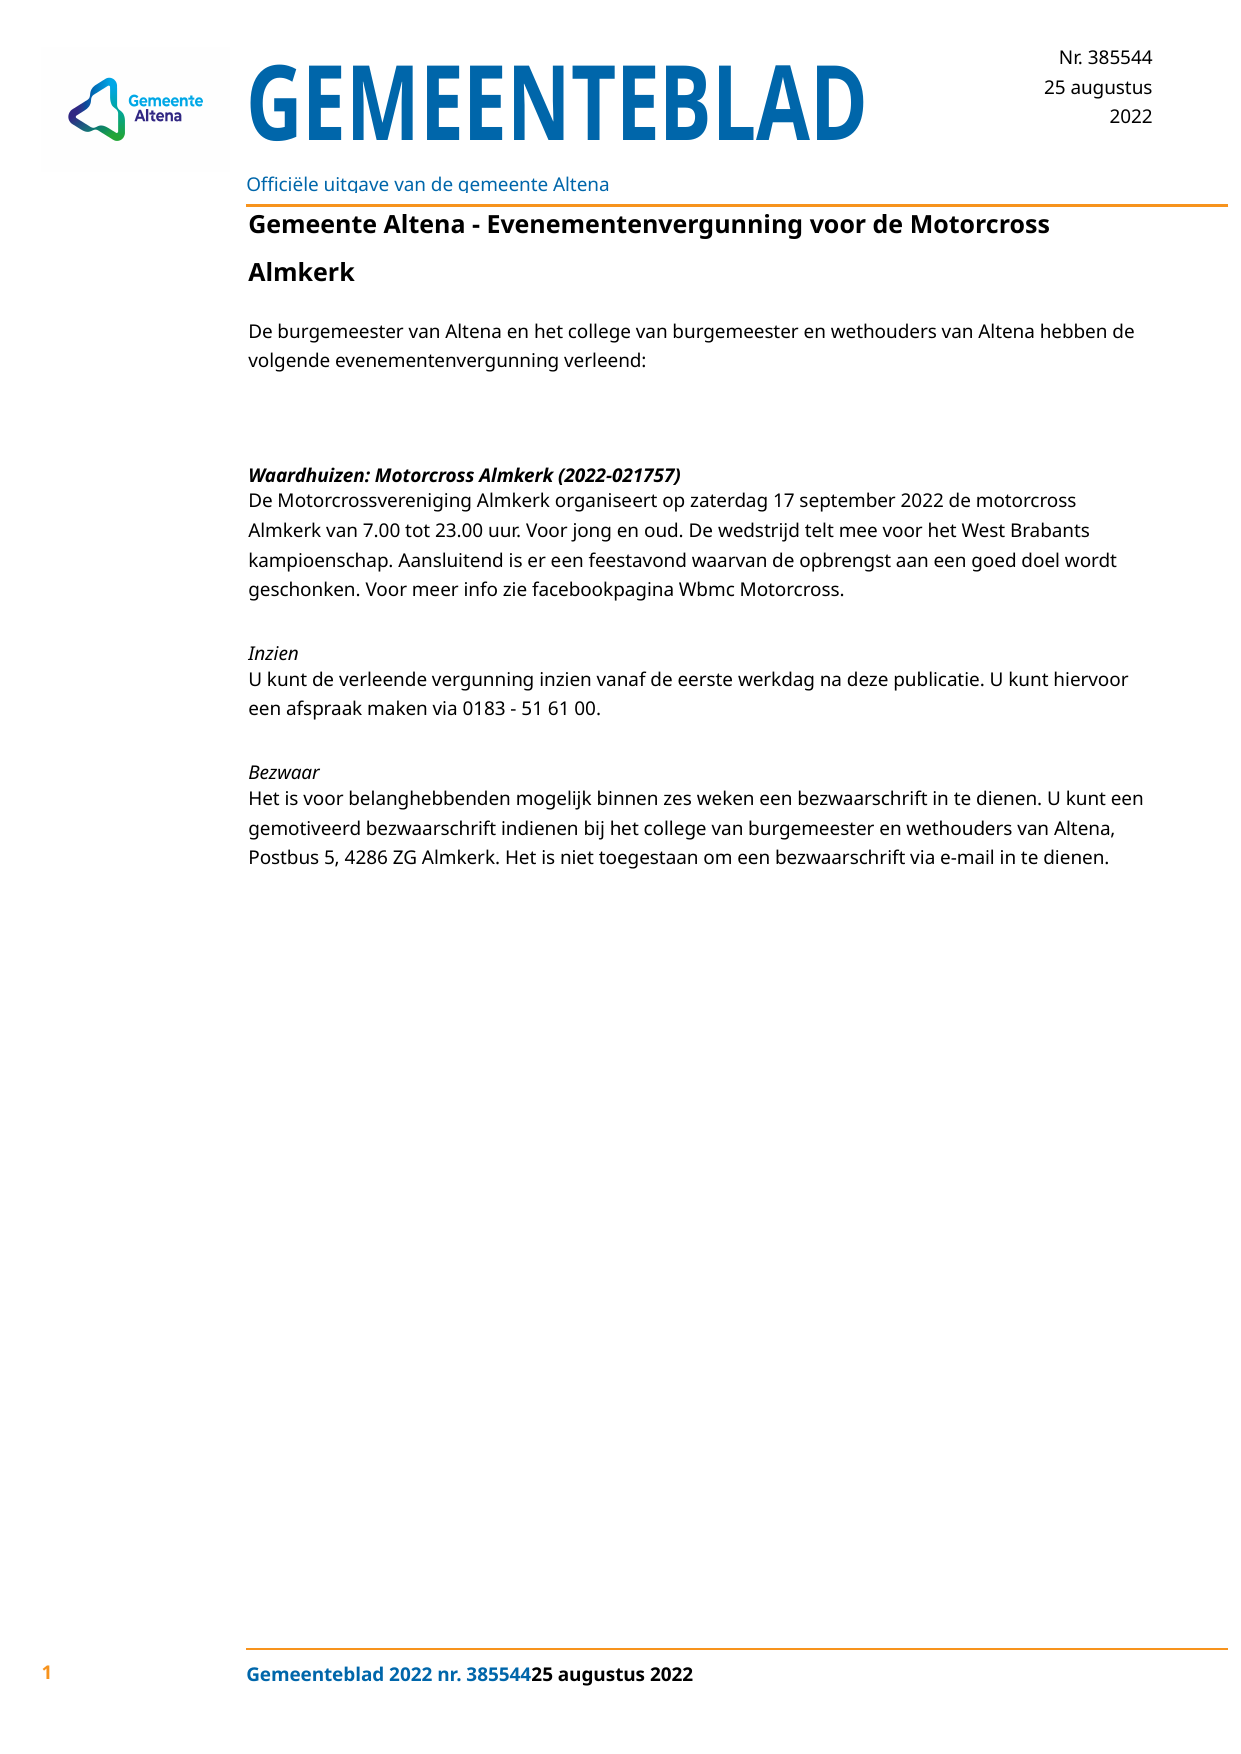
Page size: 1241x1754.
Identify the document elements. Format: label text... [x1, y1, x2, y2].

text Inzien [248, 640, 1152, 666]
text U kunt de verleende vergunning inzien vanaf de eerste werkdag na deze publicatie. U kunt hiervoor een afspraak maken via 0183 - 51 61 00. [248, 666, 1152, 721]
text Bezwaar [248, 759, 1152, 785]
text Het is voor belanghebbenden mogelijk binnen zes weken een bezwaarschrift in te dienen. U kunt een gemotiveerd bezwaarschrift indienen bij het college van burgemeester en wethouders van Altena, Postbus 5, 4286 ZG Almkerk. Het is niet toegestaan om een bezwaarschrift via e-mail in te dienen. [248, 785, 1152, 870]
picture [41, 47, 231, 172]
text Waardhuizen: Motorcross Almkerk (2022-021757) [248, 462, 1152, 488]
text De Motorcrossvereniging Almkerk organiseert op zaterdag 17 september 2022 de motorcross Almkerk van 7.00 tot 23.00 uur. Voor jong en oud. De wedstrijd telt mee voor het West Brabants kampioenschap. Aansluitend is er een feestavond waarvan de opbrengst aan een goed doel wordt geschonken. Voor meer info zie facebookpagina Wbmc Motorcross. [248, 488, 1152, 602]
text Gemeente Altena - Evenementenvergunning voor de Motorcross Almkerk [248, 207, 1152, 288]
text De burgemeester van Altena en het college van burgemeester en wethouders van Altena hebben de volgende evenementenvergunning verleend: [248, 318, 1152, 373]
